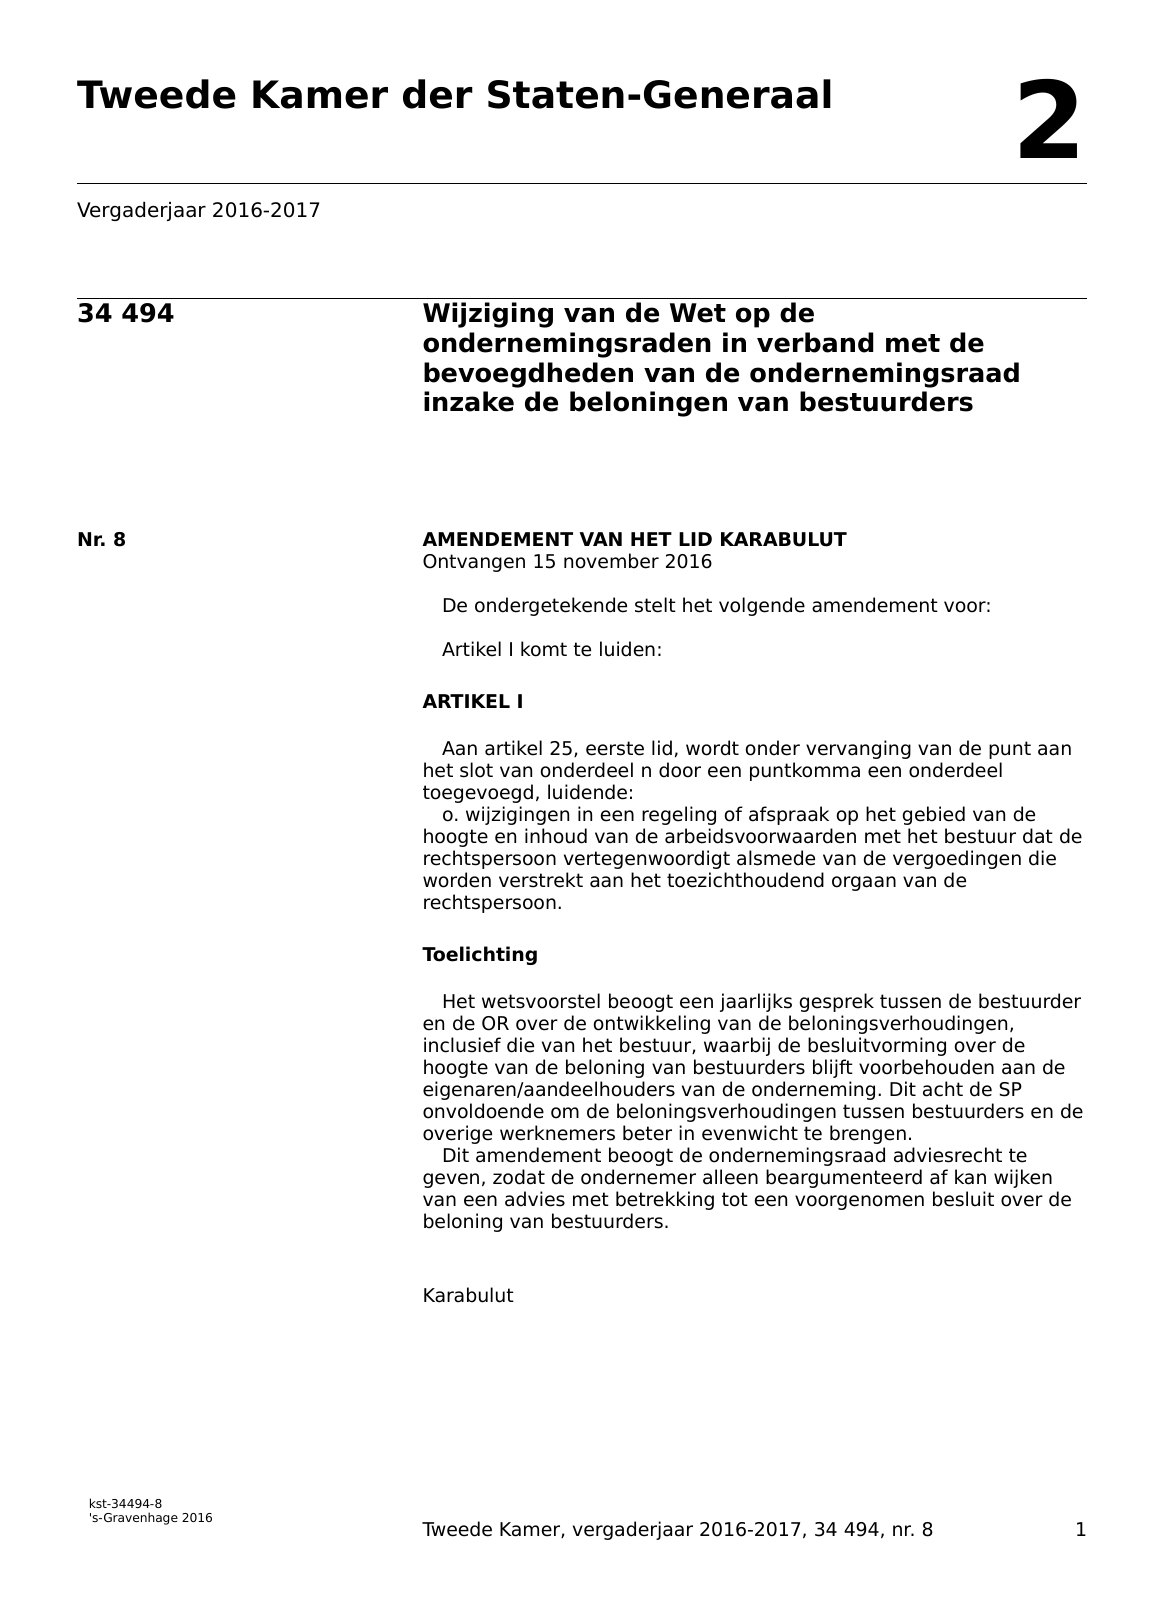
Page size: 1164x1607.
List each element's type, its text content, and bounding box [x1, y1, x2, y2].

subtitle ARTIKEL I [422, 691, 1087, 713]
subtitle Nr. 8 AMENDEMENT VAN HET LID KARABULUT [77, 529, 1087, 551]
subtitle Toelichting [422, 944, 1087, 966]
text Het wetsvoorstel beoogt een jaarlijks gesprek tussen de bestuurder en de OR over de ontwikkeling van de beloningsverhoudingen, inclusief die van het bestuur, waarbij de besluitvorming over de hoogte van de beloning van bestuurders blijft voorbehouden aan de eigenaren/aandeelhouders van de onderneming. Dit acht de SP onvoldoende om de beloningsverhoudingen tussen bestuurders en de overige werknemers beter in evenwicht te brengen. [422, 991, 1087, 1145]
text Karabulut [422, 1263, 1087, 1307]
table_header 2 [886, 59, 1087, 183]
table_header Tweede Kamer der Staten-Generaal [77, 59, 886, 183]
text Aan artikel 25, eerste lid, wordt onder vervanging van de punt aan het slot van onderdeel n door een puntkomma een onderdeel toegevoegd, luidende: [422, 738, 1087, 804]
text Artikel I komt te luiden: [422, 639, 1087, 661]
text Dit amendement beoogt de ondernemingsraad adviesrecht te geven, zodat de ondernemer alleen beargumenteerd af kan wijken van een advies met betrekking tot een voorgenomen besluit over de beloning van bestuurders. [422, 1145, 1087, 1233]
text o. wijzigingen in een regeling of afspraak op het gebied van de hoogte en inhoud van de arbeidsvoorwaarden met het bestuur dat de rechtspersoon vertegenwoordigt alsmede van de vergoedingen die worden verstrekt aan het toezichthoudend orgaan van de rechtspersoon. [422, 804, 1087, 914]
text kst-34494-8 [88, 1497, 323, 1511]
text 's-Gravenhage 2016 [88, 1511, 323, 1525]
text Ontvangen 15 november 2016 [422, 551, 1087, 573]
table_cell Vergaderjaar 2016-2017 [77, 184, 1087, 298]
subtitle 34 494 Wijziging van de Wet op de ondernemingsraden in verband met de bevoegdheden van de ondernemingsraad inzake de beloningen van bestuurders [77, 299, 1087, 418]
text De ondergetekende stelt het volgende amendement voor: [422, 595, 1087, 617]
